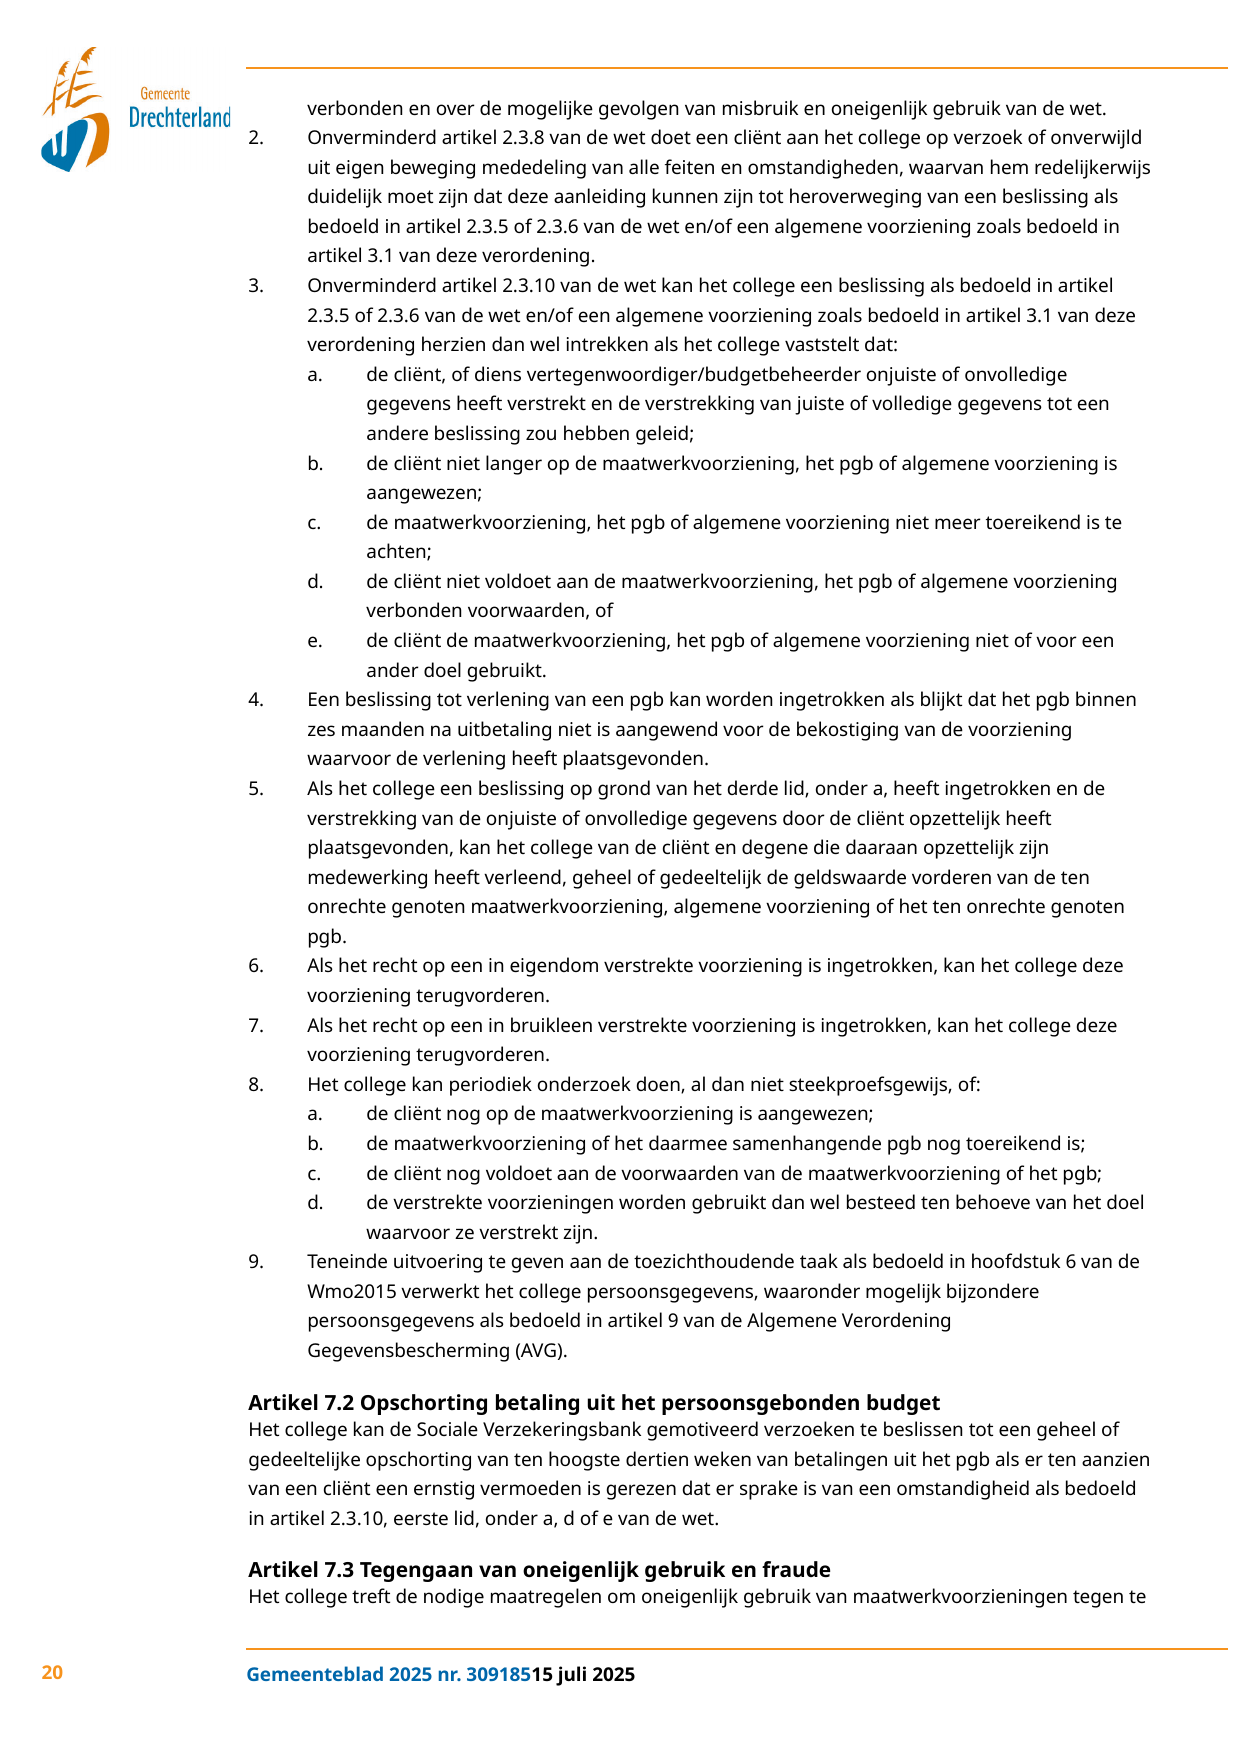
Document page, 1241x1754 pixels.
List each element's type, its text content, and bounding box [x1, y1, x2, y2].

picture [41, 158, 64, 172]
list Als het recht op een in eigendom verstrekte voorziening is ingetrokken, kan het college deze voorziening terugvorderen. [248, 953, 1152, 1008]
list de maatwerkvoorziening of het daarmee samenhangende pgb nog toereikend is; [307, 1130, 1152, 1156]
text Het college treft de nodige maatregelen om oneigenlijk gebruik van maatwerkvoorzieningen tegen te [248, 1584, 1152, 1609]
text Het college kan de Sociale Verzekeringsbank gemotiveerd verzoeken te beslissen tot een geheel of gedeeltelijke opschorting van ten hoogste dertien weken van betalingen uit het pgb als er ten aanzien van een cliënt een ernstig vermoeden is gerezen dat er sprake is van een omstandigheid als bedoeld in artikel 2.3.10, eerste lid, onder a, d of e van de wet. [248, 1416, 1152, 1531]
list de cliënt nog voldoet aan de voorwaarden van de maatwerkvoorziening of het pgb; [307, 1160, 1152, 1186]
picture [226, 115, 231, 124]
list de maatwerkvoorziening, het pgb of algemene voorziening niet meer toereikend is te achten; [307, 509, 1152, 564]
list Als het college een beslissing op grond van het derde lid, onder a, heeft ingetrokken en de verstrekking van de onjuiste of onvolledige gegevens door de cliënt opzettelijk heeft plaatsgevonden, kan het college van de cliënt en degene die daaraan opzettelijk zijn medewerking heeft verleend, geheel of gedeeltelijk de geldswaarde vorderen van de ten onrechte genoten maatwerkvoorziening, algemene voorziening of het ten onrechte genoten pgb. [248, 775, 1152, 949]
text Artikel 7.2 Opschorting betaling uit het persoonsgebonden budget [248, 1388, 1152, 1416]
list de cliënt de maatwerkvoorziening, het pgb of algemene voorziening niet of voor een ander doel gebruikt. [307, 627, 1152, 683]
list de cliënt, of diens vertegenwoordiger/budgetbeheerder onjuiste of onvolledige gegevens heeft verstrekt en de verstrekking van juiste of volledige gegevens tot een andere beslissing zou hebben geleid; [307, 361, 1152, 446]
list de verstrekte voorzieningen worden gebruikt dan wel besteed ten behoeve van het doel waarvoor ze verstrekt zijn. [307, 1189, 1152, 1245]
list Een beslissing tot verlening van een pgb kan worden ingetrokken als blijkt dat het pgb binnen zes maanden na uitbetaling niet is aangewend voor de bekostiging van de voorziening waarvoor de verlening heeft plaatsgevonden. [248, 686, 1152, 771]
list Als het recht op een in bruikleen verstrekte voorziening is ingetrokken, kan het college deze voorziening terugvorderen. [248, 1012, 1152, 1067]
picture [41, 47, 231, 172]
list verbonden en over de mogelijke gevolgen van misbruik en oneigenlijk gebruik van de wet. [248, 95, 1152, 121]
list Onverminderd artikel 2.3.10 van de wet kan het college een beslissing als bedoeld in artikel 2.3.5 of 2.3.6 van de wet en/of een algemene voorziening zoals bedoeld in artikel 3.1 van deze verordening herzien dan wel intrekken als het college vaststelt dat: [248, 272, 1152, 357]
list de cliënt niet voldoet aan de maatwerkvoorziening, het pgb of algemene voorziening verbonden voorwaarden, of [307, 568, 1152, 623]
list de cliënt niet langer op de maatwerkvoorziening, het pgb of algemene voorziening is aangewezen; [307, 450, 1152, 505]
list Onverminderd artikel 2.3.8 van de wet doet een cliënt aan het college op verzoek of onverwijld uit eigen beweging mededeling van alle feiten en omstandigheden, waarvan hem redelijkerwijs duidelijk moet zijn dat deze aanleiding kunnen zijn tot heroverweging van een beslissing als bedoeld in artikel 2.3.5 of 2.3.6 van de wet en/of een algemene voorziening zoals bedoeld in artikel 3.1 van deze verordening. [248, 124, 1152, 268]
text Artikel 7.3 Tegengaan van oneigenlijk gebruik en fraude [248, 1555, 1152, 1584]
list de cliënt nog op de maatwerkvoorziening is aangewezen; [307, 1101, 1152, 1126]
list Het college kan periodiek onderzoek doen, al dan niet steekproefsgewijs, of: [248, 1071, 1152, 1097]
list Teneinde uitvoering te geven aan de toezichthoudende taak als bedoeld in hoofdstuk 6 van de Wmo2015 verwerkt het college persoonsgegevens, waaronder mogelijk bijzondere persoonsgegevens als bedoeld in artikel 9 van de Algemene Verordening Gegevensbescherming (AVG). [248, 1248, 1152, 1363]
